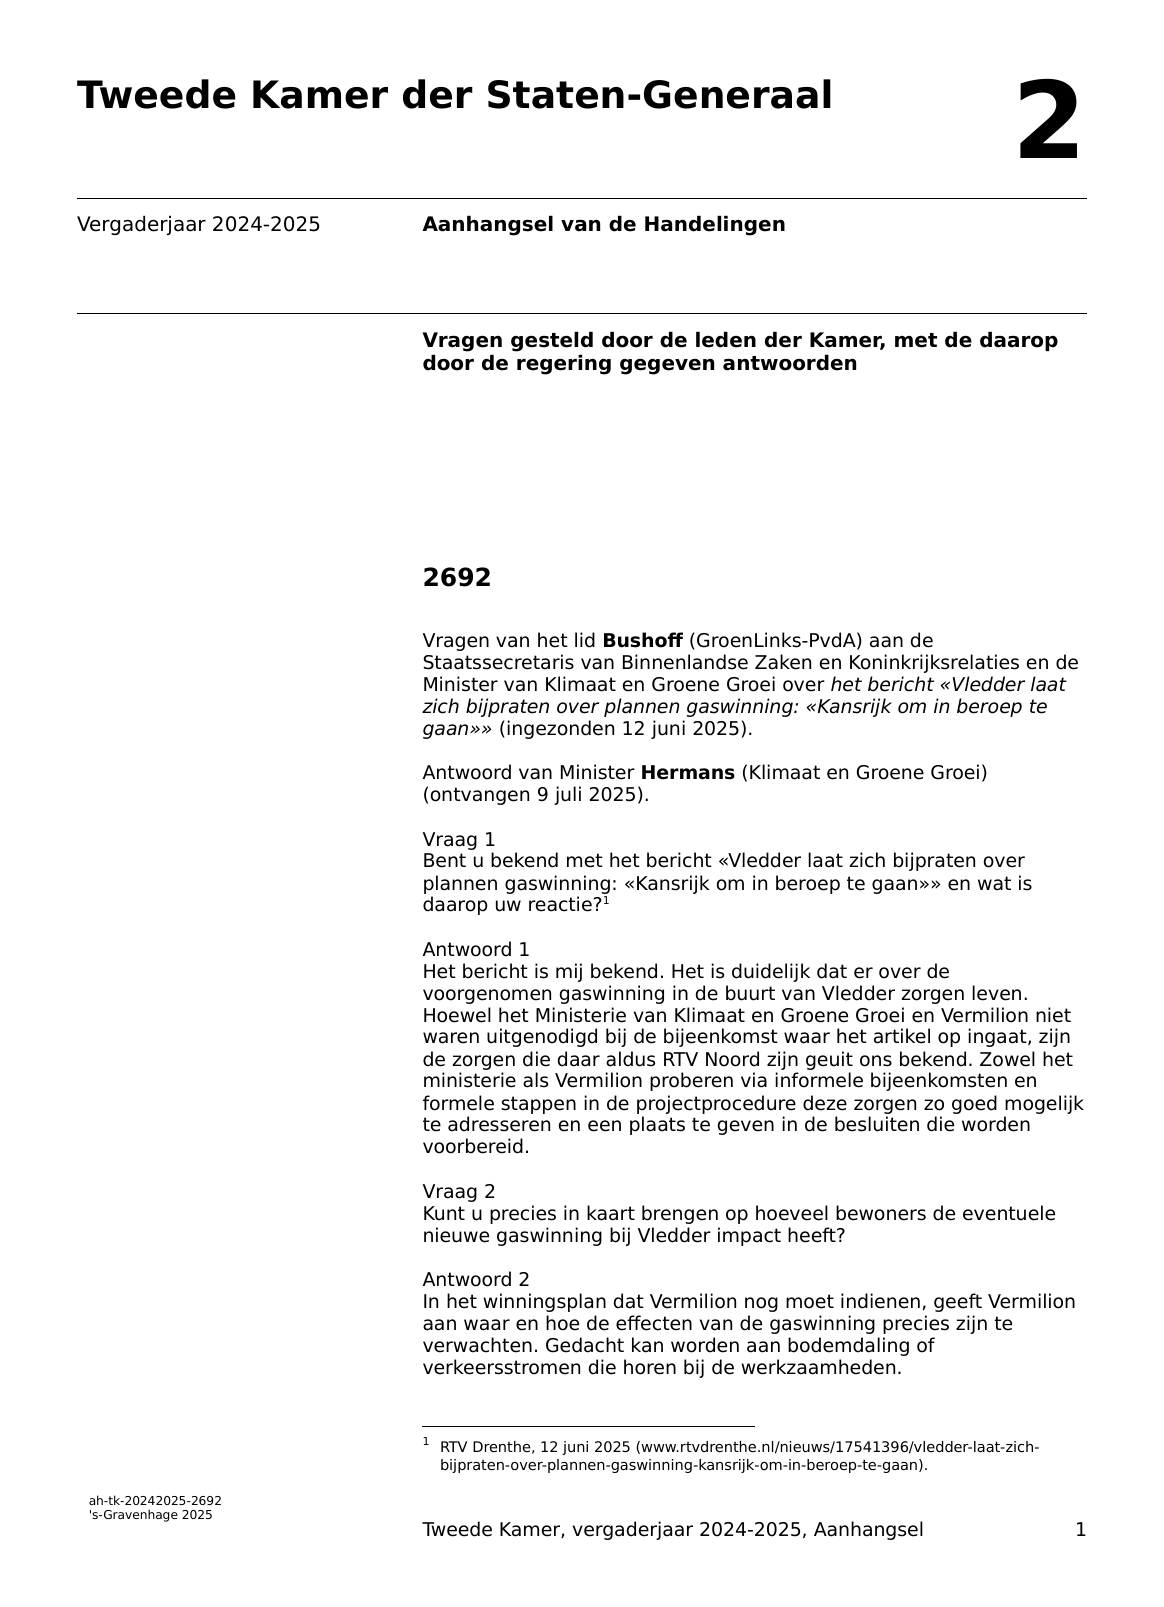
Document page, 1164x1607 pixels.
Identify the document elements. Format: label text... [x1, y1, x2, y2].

text Bent u bekend met het bericht «Vledder laat zich bijpraten over plannen gaswinning: «Kansrijk om in beroep te gaan»» en wat is daarop uw reactie? [422, 850, 1087, 916]
text ah-tk-20242025-2692 [88, 1494, 323, 1508]
text Het bericht is mij bekend. Het is duidelijk dat er over de voorgenomen gaswinning in de buurt van Vledder zorgen leven. Hoewel het Ministerie van Klimaat en Groene Groei en Vermilion niet waren uitgenodigd bij de bijeenkomst waar het artikel op ingaat, zijn de zorgen die daar aldus RTV Noord zijn geuit ons bekend. Zowel het ministerie als Vermilion proberen via informele bijeenkomsten en formele stappen in de projectprocedure deze zorgen zo goed mogelijk te adresseren en een plaats te geven in de besluiten die worden voorbereid. [422, 961, 1087, 1158]
table_cell Vergaderjaar 2024-2025 [77, 199, 422, 313]
text Antwoord 1 [422, 938, 1087, 961]
table_header 2 [886, 59, 1087, 198]
text 's-Gravenhage 2025 [88, 1508, 323, 1522]
text In het winningsplan dat Vermilion nog moet indienen, geeft Vermilion aan waar en hoe de effecten van de gaswinning precies zijn te verwachten. Gedacht kan worden aan bodemdaling of verkeersstromen die horen bij de werkzaamheden. [422, 1291, 1087, 1378]
text Vragen van het lid Bushoff (GroenLinks-PvdA) aan de Staatssecretaris van Binnenlandse Zaken en Koninkrijksrelaties en de Minister van Klimaat en Groene Groei over het bericht «Vledder laat zich bijpraten over plannen gaswinning: «Kansrijk om in beroep te gaan»» (ingezonden 12 juni 2025). [422, 630, 1087, 740]
table_cell Vragen gesteld door de leden der Kamer, met de daarop door de regering gegeven antwoorden [422, 314, 1087, 375]
text Antwoord 2 [422, 1269, 1087, 1291]
text Vraag 1 [422, 828, 1087, 850]
table_cell Aanhangsel van de Handelingen [422, 199, 1087, 313]
text 2692 [422, 563, 1087, 592]
text Kunt u precies in kaart brengen op hoeveel bewoners de eventuele nieuwe gaswinning bij Vledder impact heeft? [422, 1202, 1087, 1246]
table_header Tweede Kamer der Staten-Generaal [77, 59, 886, 198]
text RTV Drenthe, 12 juni 2025 (www.rtvdrenthe.nl/nieuws/17541396/vledder-laat-zich-bijpraten-over-plannen-gaswinning-kansrijk-om-in-beroep-te-gaan). [422, 1435, 1087, 1474]
table_cell [77, 314, 422, 375]
text Vraag 2 [422, 1181, 1087, 1202]
text Antwoord van Minister Hermans (Klimaat en Groene Groei) (ontvangen 9 juli 2025). [422, 762, 1087, 806]
